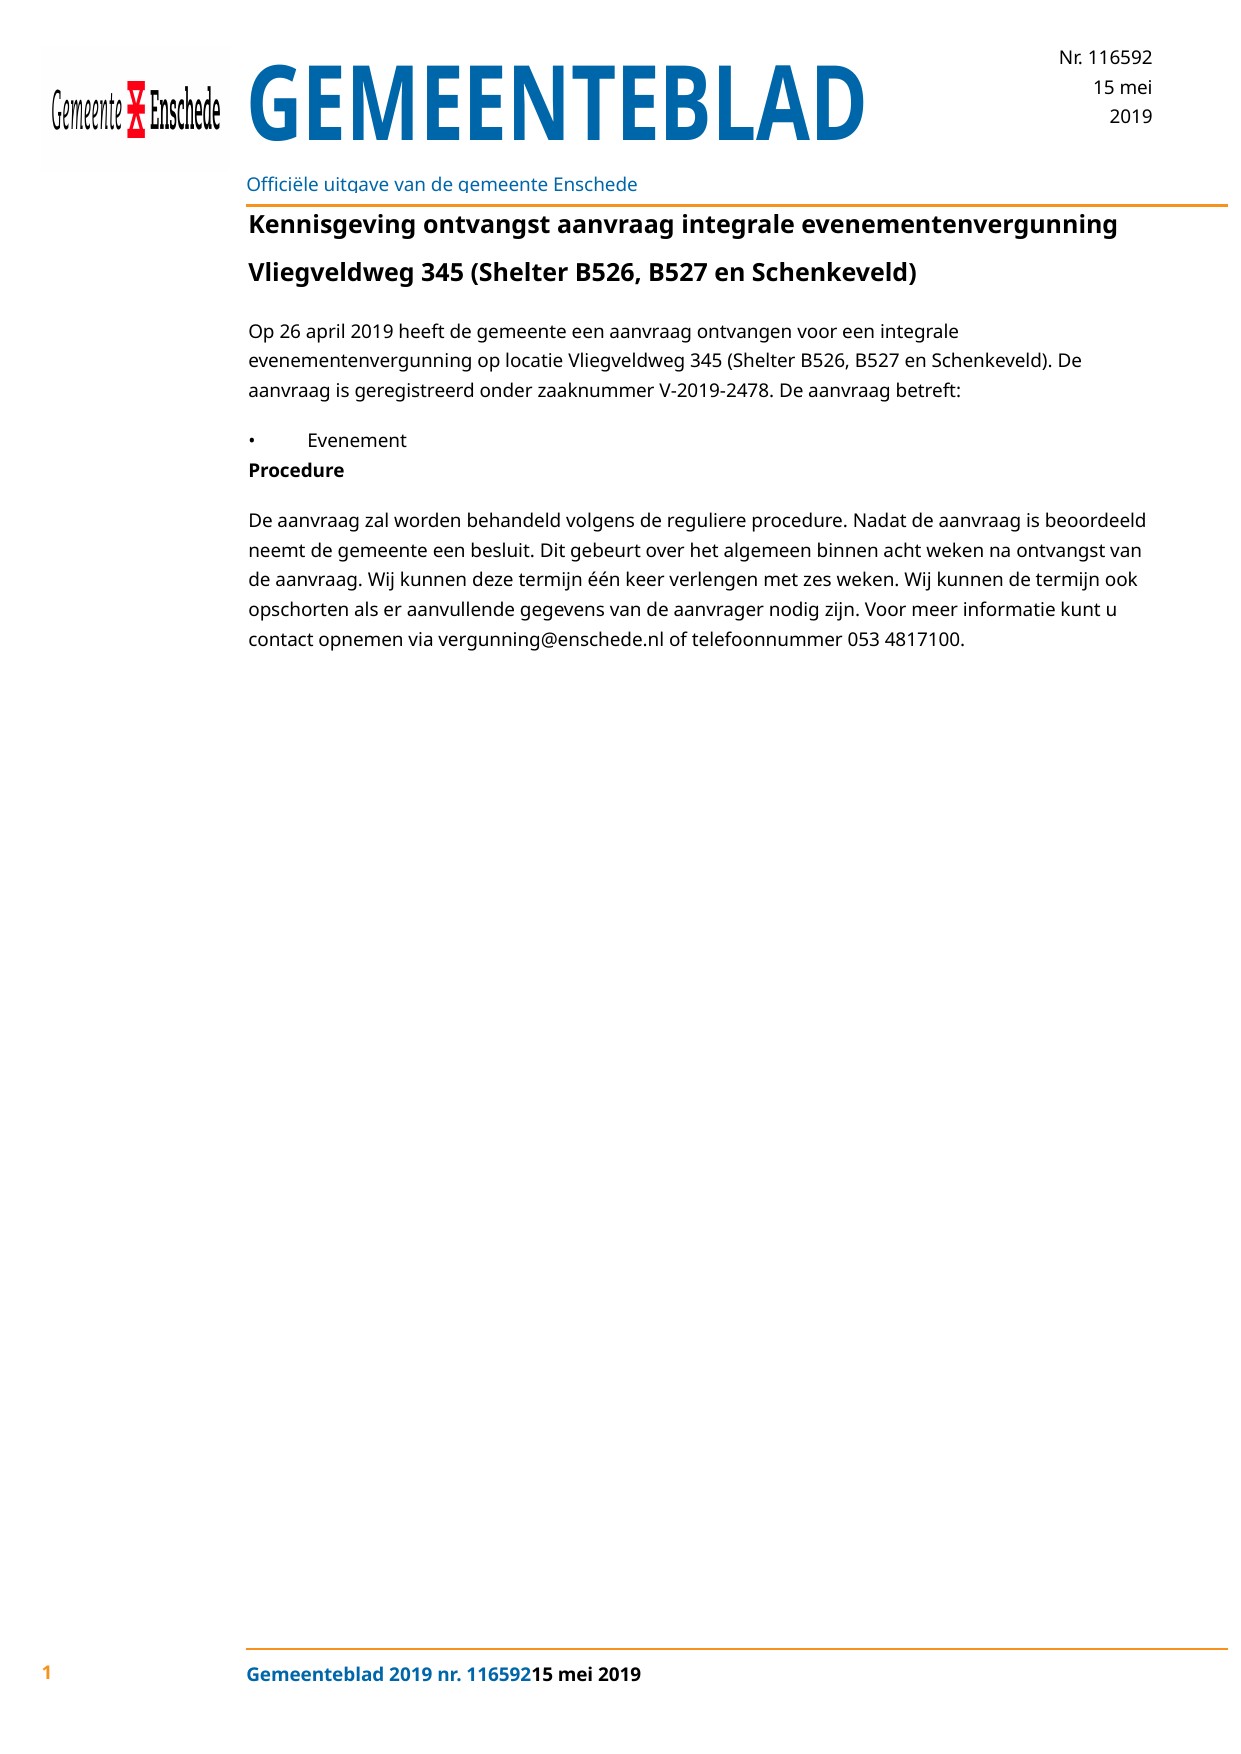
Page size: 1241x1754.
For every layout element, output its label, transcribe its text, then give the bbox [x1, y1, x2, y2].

text De aanvraag zal worden behandeld volgens de reguliere procedure. Nadat de aanvraag is beoordeeld neemt de gemeente een besluit. Dit gebeurt over het algemeen binnen acht weken na ontvangst van de aanvraag. Wij kunnen deze termijn één keer verlengen met zes weken. Wij kunnen de termijn ook opschorten als er aanvullende gegevens van de aanvrager nodig zijn. Voor meer informatie kunt u contact opnemen via vergunning@enschede.nl of telefoonnummer 053 4817100. [248, 507, 1152, 652]
text Procedure [248, 457, 1152, 483]
text Kennisgeving ontvangst aanvraag integrale evenementenvergunning Vliegveldweg 345 (Shelter B526, B527 en Schenkeveld) [248, 207, 1152, 288]
list Evenement [248, 427, 1152, 453]
text Op 26 april 2019 heeft de gemeente een aanvraag ontvangen voor een integrale evenementenvergunning op locatie Vliegveldweg 345 (Shelter B526, B527 en Schenkeveld). De aanvraag is geregistreerd onder zaaknummer V-2019-2478. De aanvraag betreft: [248, 318, 1152, 403]
picture [41, 47, 231, 172]
